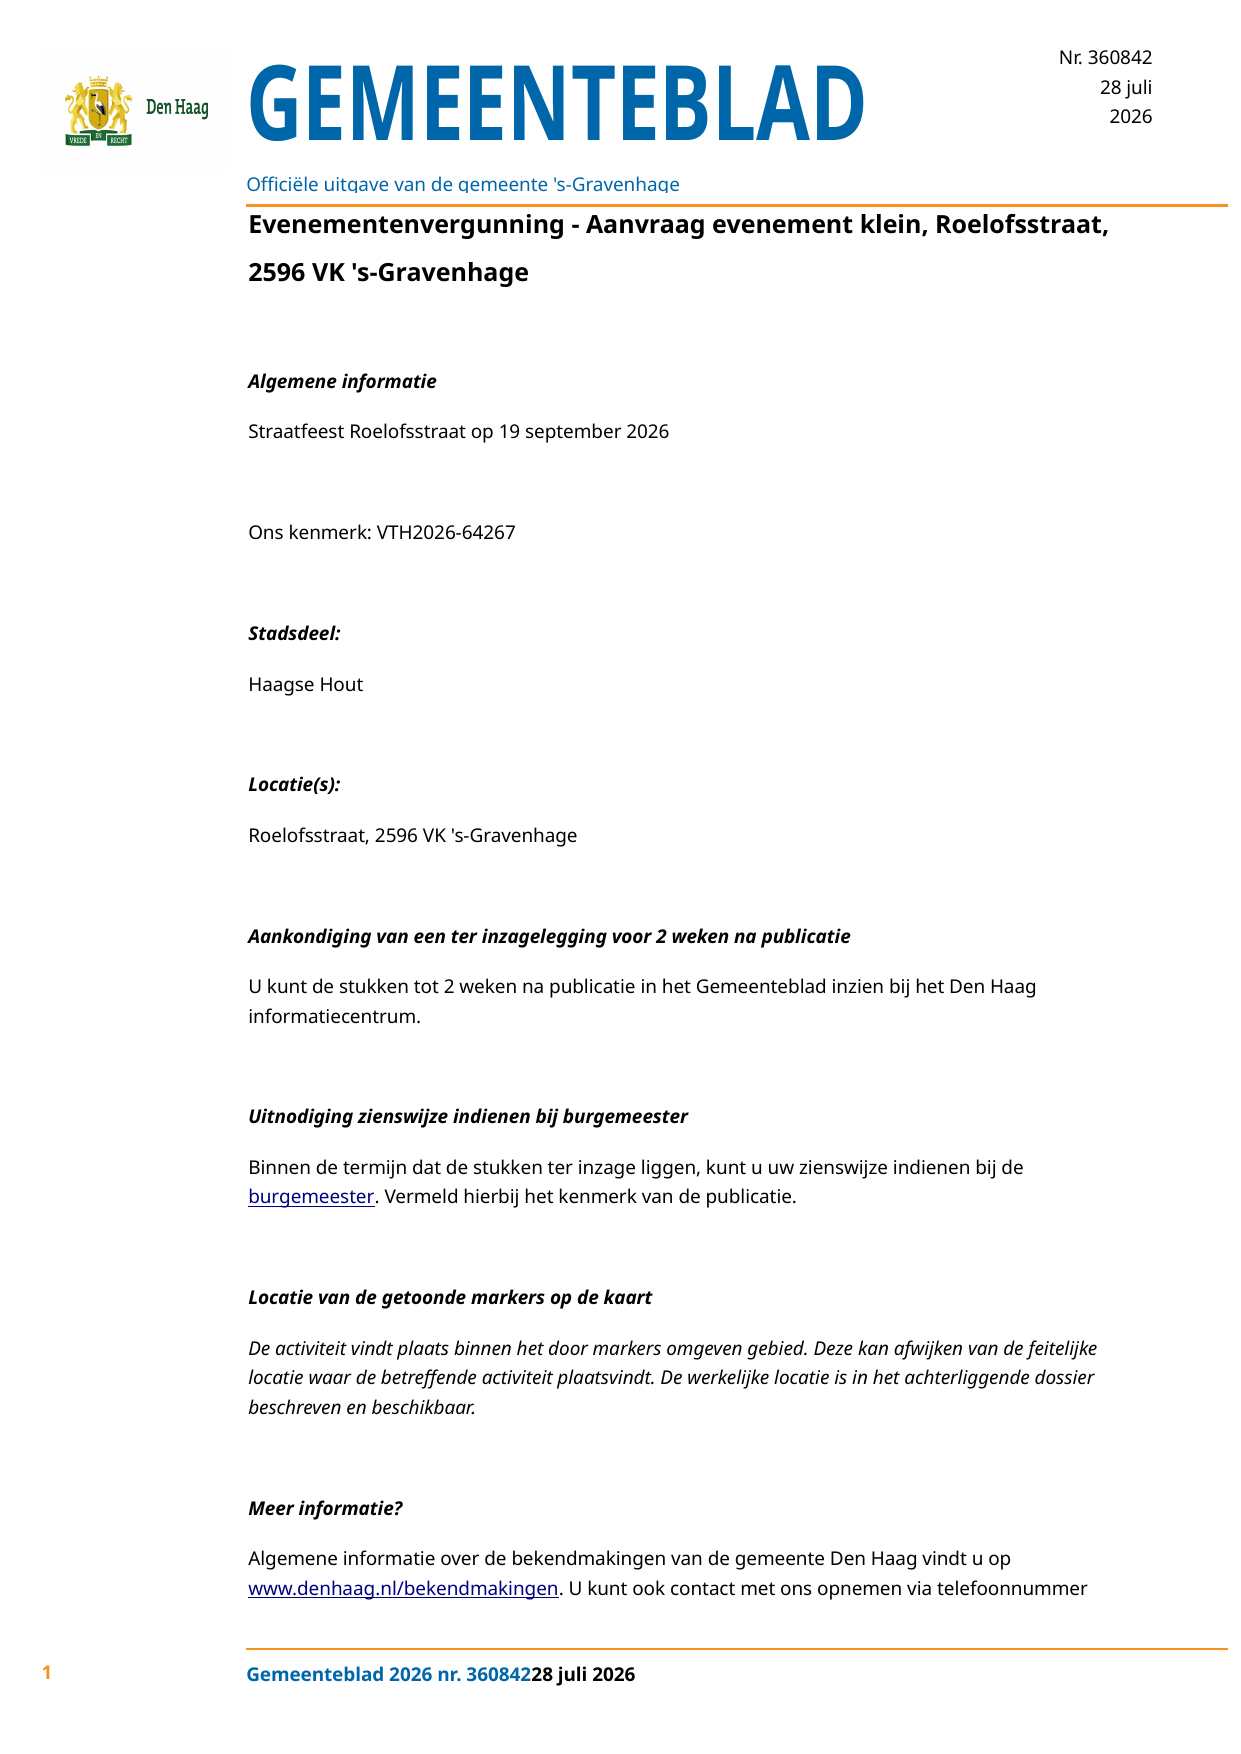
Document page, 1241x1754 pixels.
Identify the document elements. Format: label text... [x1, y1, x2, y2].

text Haagse Hout [248, 671, 1152, 697]
text U kunt de stukken tot 2 weken na publicatie in het Gemeenteblad inzien bij het Den Haag informatiecentrum. [248, 973, 1152, 1029]
text Algemene informatie [248, 368, 1152, 394]
text Meer informatie? [248, 1495, 1152, 1521]
text Evenementenvergunning - Aanvraag evenement klein, Roelofsstraat, 2596 VK 's-Gravenhage [248, 207, 1152, 288]
text Locatie van de getoonde markers op de kaart [248, 1284, 1152, 1310]
text Uitnodiging zienswijze indienen bij burgemeester [248, 1104, 1152, 1129]
text De activiteit vindt plaats binnen het door markers omgeven gebied. Deze kan afwijken van de feitelijke locatie waar de betreffende activiteit plaatsvindt. De werkelijke locatie is in het achterliggende dossier beschreven en beschikbaar. [248, 1335, 1152, 1420]
text Ons kenmerk: VTH2026-64267 [248, 519, 1152, 545]
text Algemene informatie over de bekendmakingen van de gemeente Den Haag vindt u op www.denhaag.nl/bekendmakingen. U kunt ook contact met ons opnemen via telefoonnummer [248, 1545, 1152, 1601]
text Straatfeest Roelofsstraat op 19 september 2026 [248, 419, 1152, 444]
text Binnen de termijn dat de stukken ter inzage liggen, kunt u uw zienswijze indienen bij de burgemeester. Vermeld hierbij het kenmerk van de publicatie. [248, 1154, 1152, 1209]
picture [41, 47, 231, 172]
text Aankondiging van een ter inzagelegging voor 2 weken na publicatie [248, 923, 1152, 949]
text Roelofsstraat, 2596 VK 's-Gravenhage [248, 822, 1152, 848]
text Locatie(s): [248, 772, 1152, 797]
text Stadsdeel: [248, 620, 1152, 646]
